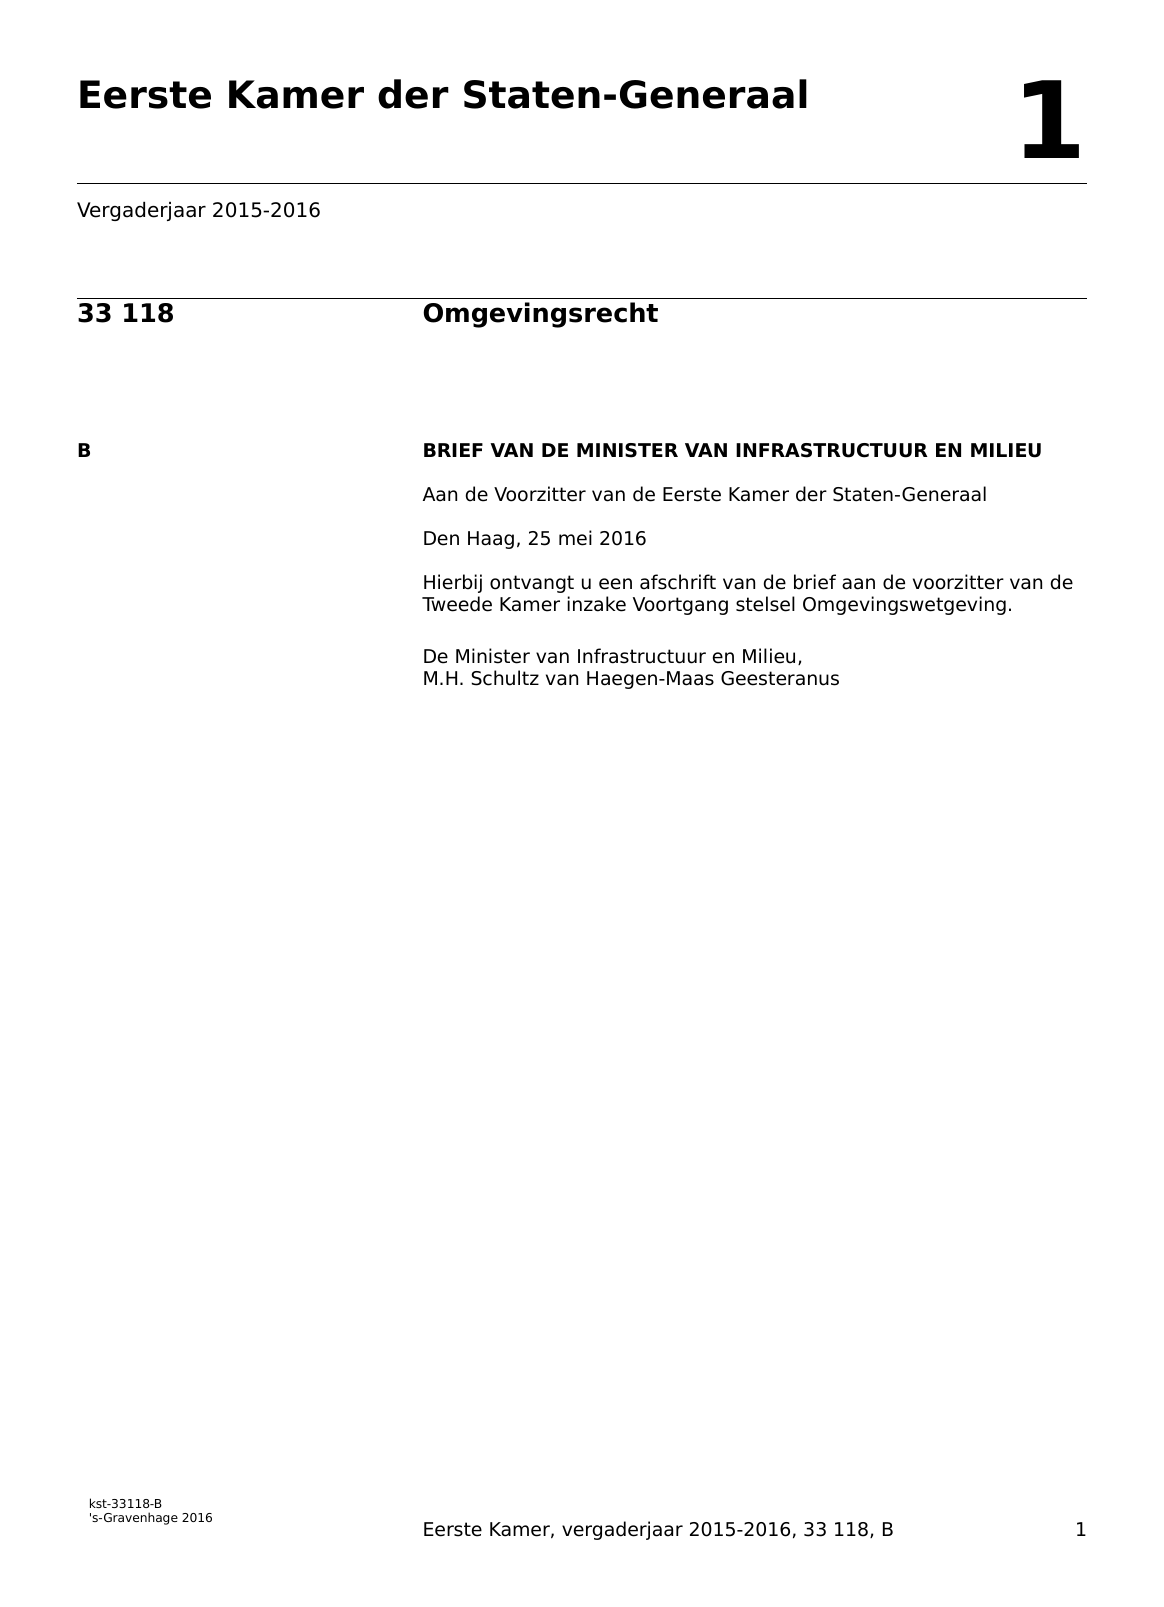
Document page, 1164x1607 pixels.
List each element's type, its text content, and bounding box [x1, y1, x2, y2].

table_header 1 [886, 59, 1087, 183]
subtitle B BRIEF VAN DE MINISTER VAN INFRASTRUCTUUR EN MILIEU [77, 440, 1087, 462]
table_header Eerste Kamer der Staten-Generaal [77, 59, 886, 183]
subtitle 33 118 Omgevingsrecht [77, 299, 1087, 329]
text Den Haag, 25 mei 2016 [422, 528, 1087, 550]
table_cell Vergaderjaar 2015-2016 [77, 184, 1087, 298]
text De Minister van Infrastructuur en Milieu, M.H. Schultz van Haegen-Maas Geesteranus [422, 646, 1087, 690]
text Aan de Voorzitter van de Eerste Kamer der Staten-Generaal [422, 484, 1087, 506]
text Hierbij ontvangt u een afschrift van de brief aan de voorzitter van de Tweede Kamer inzake Voortgang stelsel Omgevingswetgeving. [422, 572, 1087, 616]
text kst-33118-B [88, 1497, 323, 1511]
text 's-Gravenhage 2016 [88, 1511, 323, 1525]
